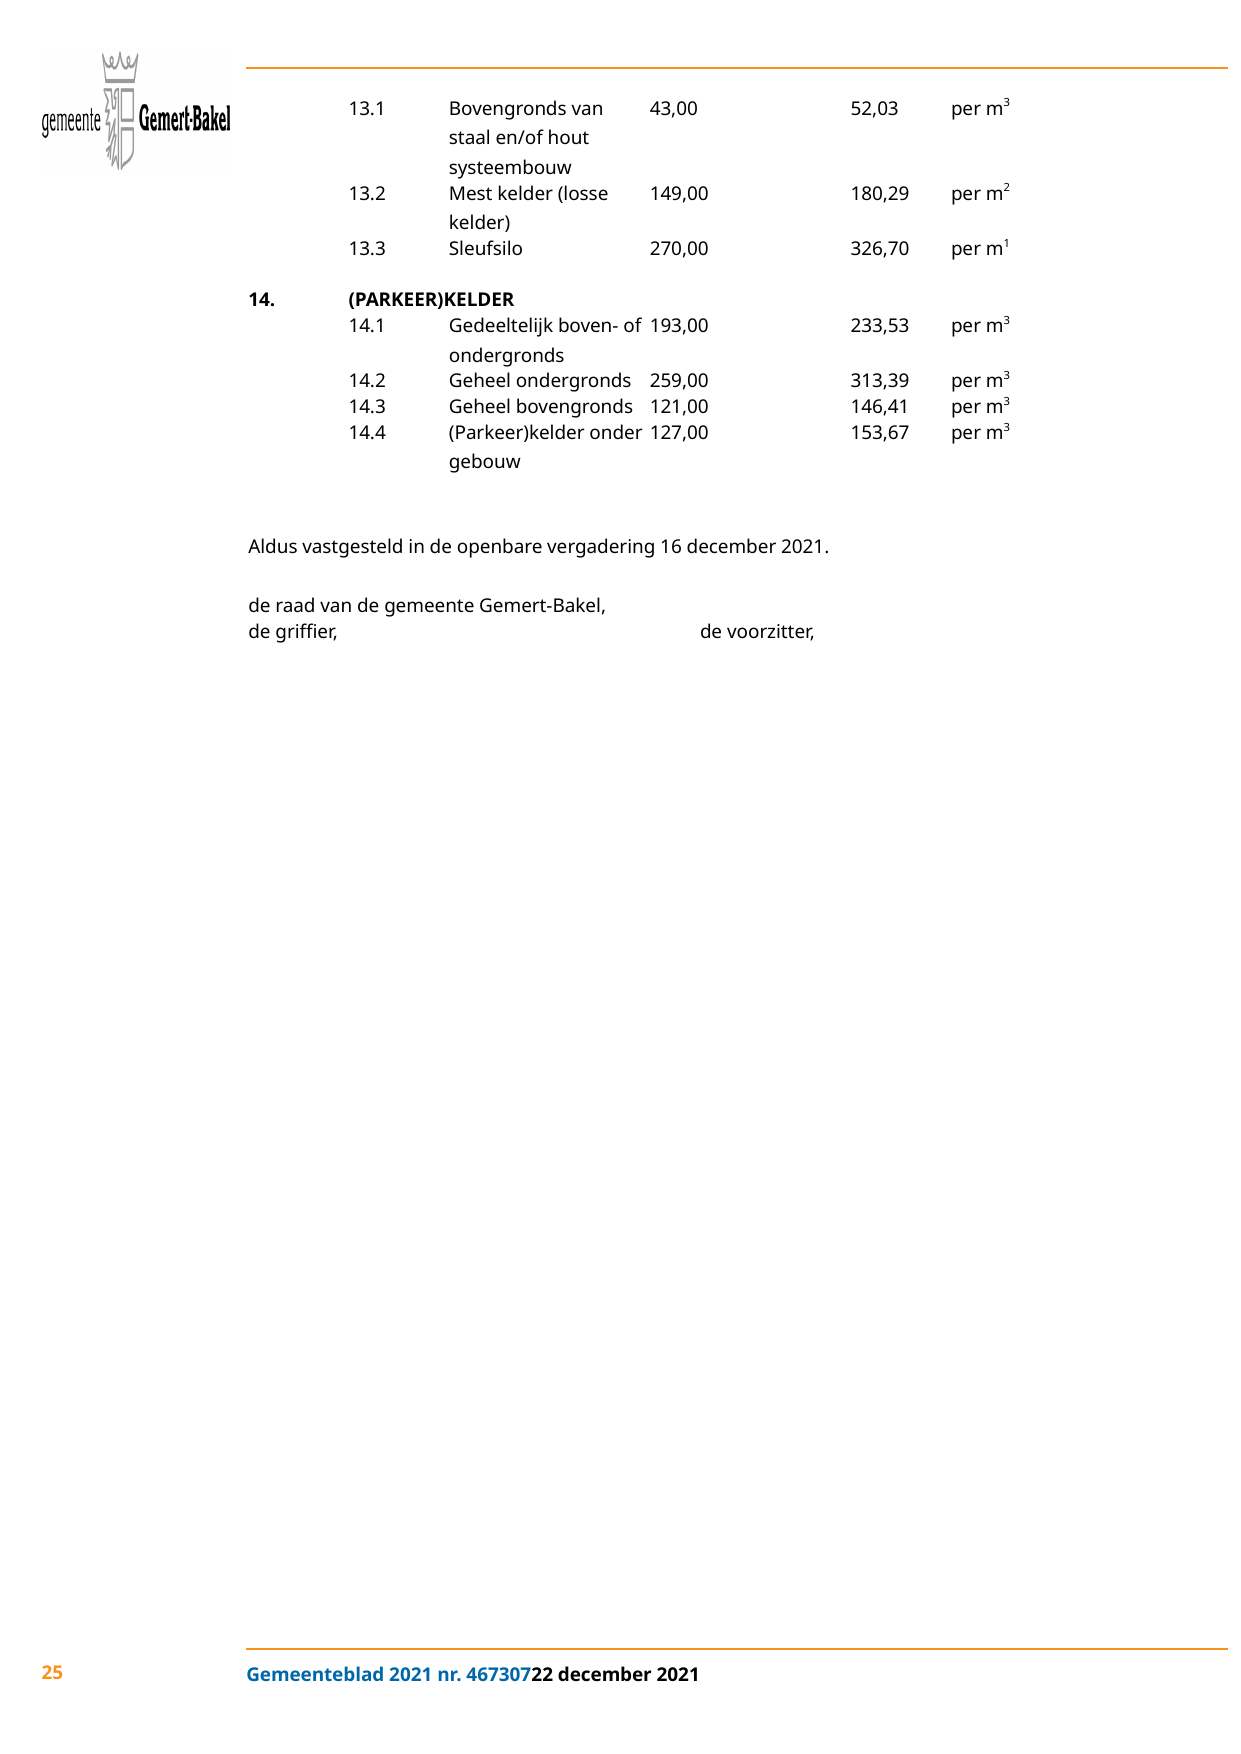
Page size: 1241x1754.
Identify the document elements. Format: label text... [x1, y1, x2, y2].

table_cell [850, 261, 951, 286]
picture [41, 47, 231, 172]
table_cell Geheel ondergronds [449, 368, 649, 393]
table_cell [850, 474, 951, 500]
table_cell [750, 95, 850, 180]
table_cell [449, 474, 649, 500]
table_cell [951, 474, 1051, 500]
text Aldus vastgesteld in de openbare vergadering 16 december 2021. [248, 533, 1152, 558]
table_cell [248, 312, 348, 367]
table_cell 146,41 [850, 393, 951, 419]
table_cell 270,00 [650, 235, 750, 261]
table_cell [1051, 393, 1152, 419]
table_cell [248, 95, 348, 180]
table_cell [750, 419, 850, 474]
table_cell [248, 393, 348, 419]
table_cell (PARKEER)KELDER [348, 286, 649, 312]
table_cell [850, 286, 951, 312]
table_cell 313,39 [850, 368, 951, 393]
table_cell [951, 261, 1051, 286]
table_cell (Parkeer)kelder onder gebouw [449, 419, 649, 474]
table_cell [248, 261, 348, 286]
table_cell [1051, 419, 1152, 474]
table_cell 180,29 [850, 180, 951, 235]
table_cell [750, 180, 850, 235]
table_cell [650, 261, 750, 286]
table_cell Gedeeltelijk boven- of ondergronds [449, 312, 649, 367]
table_cell 121,00 [650, 393, 750, 419]
table_cell 149,00 [650, 180, 750, 235]
table_header de raad van de gemeente Gemert-Bakel, [248, 592, 1152, 618]
table_cell 13.2 [348, 180, 449, 235]
table_cell 13.1 [348, 95, 449, 180]
table_cell de griffier, [248, 618, 700, 643]
table_cell 14.2 [348, 368, 449, 393]
table_cell [650, 474, 750, 500]
table_cell [750, 286, 850, 312]
table_cell 52,03 [850, 95, 951, 180]
table_cell [750, 261, 850, 286]
table_cell [1051, 180, 1152, 235]
table_cell 233,53 [850, 312, 951, 367]
table_cell per m3 [951, 368, 1051, 393]
table_cell [1051, 235, 1152, 261]
table_cell per m1 [951, 235, 1051, 261]
table_cell 13.3 [348, 235, 449, 261]
table_cell [248, 419, 348, 474]
table_cell [750, 235, 850, 261]
table_cell [951, 286, 1051, 312]
table_cell 43,00 [650, 95, 750, 180]
table_cell [1051, 261, 1152, 286]
table_cell [248, 368, 348, 393]
table_cell [1051, 95, 1152, 180]
table_cell per m3 [951, 393, 1051, 419]
table_cell 193,00 [650, 312, 750, 367]
table_cell 14.3 [348, 393, 449, 419]
table_cell Mest kelder (losse kelder) [449, 180, 649, 235]
table_cell [750, 474, 850, 500]
table_cell [248, 235, 348, 261]
table_cell de voorzitter, [700, 618, 1152, 643]
table_cell [750, 368, 850, 393]
table_cell per m3 [951, 419, 1051, 474]
table_cell Sleufsilo [449, 235, 649, 261]
table_cell [248, 180, 348, 235]
table_cell [650, 286, 750, 312]
table_cell per m2 [951, 180, 1051, 235]
table_cell per m3 [951, 312, 1051, 367]
table_cell 14.4 [348, 419, 449, 474]
table_cell Bovengronds van staal en/of hout systeembouw [449, 95, 649, 180]
table_cell 14.1 [348, 312, 449, 367]
table_cell 153,67 [850, 419, 951, 474]
table_cell 326,70 [850, 235, 951, 261]
table_cell [348, 261, 449, 286]
table_cell [348, 474, 449, 500]
table_cell [248, 474, 348, 500]
table_cell 127,00 [650, 419, 750, 474]
table_cell per m3 [951, 95, 1051, 180]
table_cell [1051, 368, 1152, 393]
table_cell 259,00 [650, 368, 750, 393]
table_cell Geheel bovengronds [449, 393, 649, 419]
table_cell [750, 312, 850, 367]
table_cell [449, 261, 649, 286]
table_cell [1051, 474, 1152, 500]
table_cell [1051, 312, 1152, 367]
table_cell [750, 393, 850, 419]
table_cell [1051, 286, 1152, 312]
table_cell 14. [248, 286, 348, 312]
